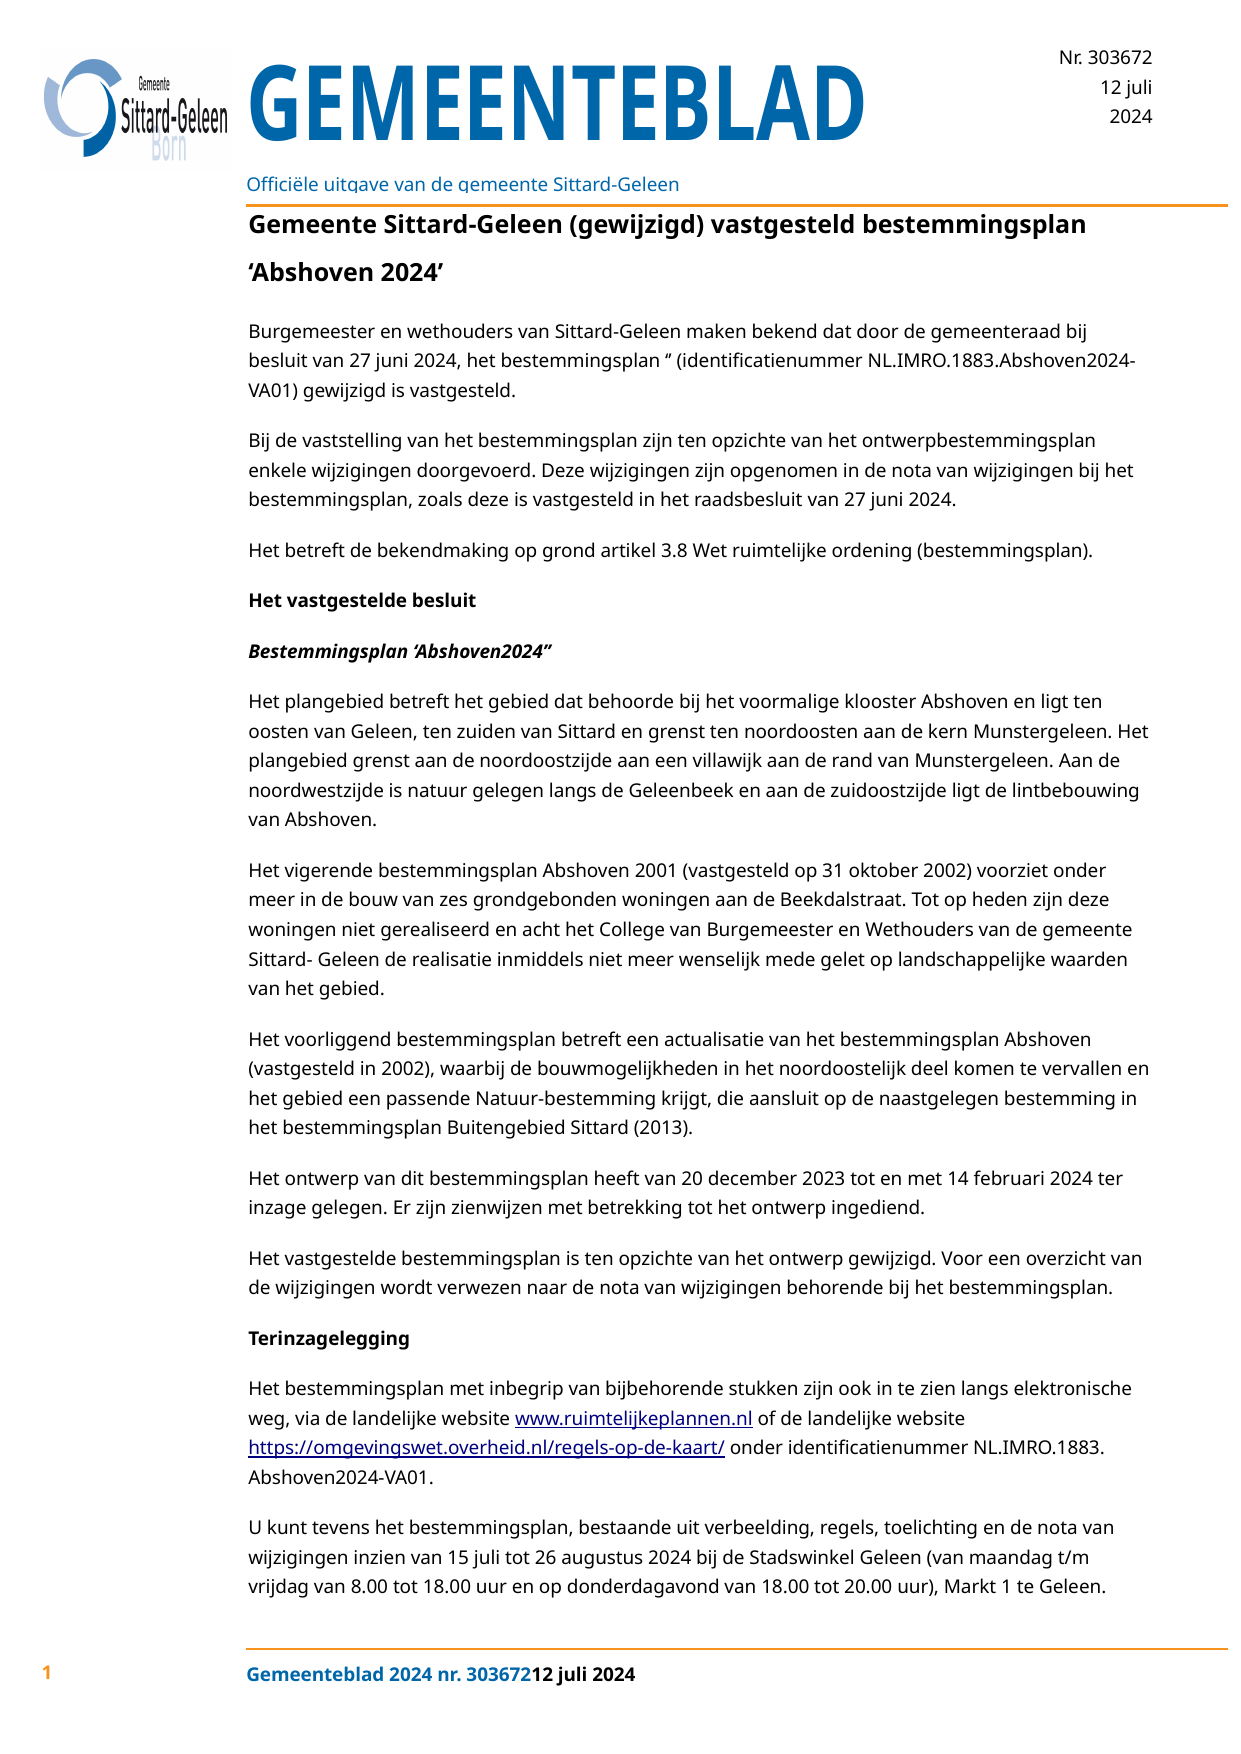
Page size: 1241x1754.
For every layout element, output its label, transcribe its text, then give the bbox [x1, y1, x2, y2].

text Terinzagelegging [248, 1325, 1152, 1351]
picture [41, 47, 231, 172]
text Het voorliggend bestemmingsplan betreft een actualisatie van het bestemmingsplan Abshoven (vastgesteld in 2002), waarbij de bouwmogelijkheden in het noordoostelijk deel komen te vervallen en het gebied een passende Natuur-bestemming krijgt, die aansluit op de naastgelegen bestemming in het bestemmingsplan Buitengebied Sittard (2013). [248, 1026, 1152, 1140]
text U kunt tevens het bestemmingsplan, bestaande uit verbeelding, regels, toelichting en de nota van wijzigingen inzien van 15 juli tot 26 augustus 2024 bij de Stadswinkel Geleen (van maandag t/m vrijdag van 8.00 tot 18.00 uur en op donderdagavond van 18.00 tot 20.00 uur), Markt 1 te Geleen. [248, 1514, 1152, 1599]
text Bestemmingsplan ‘Abshoven2024’’ [248, 638, 1152, 664]
text Het bestemmingsplan met inbegrip van bijbehorende stukken zijn ook in te zien langs elektronische weg, via de landelijke website www.ruimtelijkeplannen.nl of de landelijke website https://omgevingswet.overheid.nl/regels-op-de-kaart/ onder identificatienummer NL.IMRO.1883. Abshoven2024-VA01. [248, 1375, 1152, 1490]
text Het vastgestelde besluit [248, 587, 1152, 613]
text Burgemeester en wethouders van Sittard-Geleen maken bekend dat door de gemeenteraad bij besluit van 27 juni 2024, het bestemmingsplan ‘’ (identificatienummer NL.IMRO.1883.Abshoven2024-VA01) gewijzigd is vastgesteld. [248, 318, 1152, 403]
text Gemeente Sittard-Geleen (gewijzigd) vastgesteld bestemmingsplan ‘Abshoven 2024’ [248, 207, 1152, 288]
text Het plangebied betreft het gebied dat behoorde bij het voormalige klooster Abshoven en ligt ten oosten van Geleen, ten zuiden van Sittard en grenst ten noordoosten aan de kern Munstergeleen. Het plangebied grenst aan de noordoostzijde aan een villawijk aan de rand van Munstergeleen. Aan de noordwestzijde is natuur gelegen langs de Geleenbeek en aan de zuidoostzijde ligt de lintbebouwing van Abshoven. [248, 688, 1152, 832]
text Bij de vaststelling van het bestemmingsplan zijn ten opzichte van het ontwerpbestemmingsplan enkele wijzigingen doorgevoerd. Deze wijzigingen zijn opgenomen in de nota van wijzigingen bij het bestemmingsplan, zoals deze is vastgesteld in het raadsbesluit van 27 juni 2024. [248, 427, 1152, 512]
text Het betreft de bekendmaking op grond artikel 3.8 Wet ruimtelijke ordening (bestemmingsplan). [248, 537, 1152, 563]
text Het vigerende bestemmingsplan Abshoven 2001 (vastgesteld op 31 oktober 2002) voorziet onder meer in de bouw van zes grondgebonden woningen aan de Beekdalstraat. Tot op heden zijn deze woningen niet gerealiseerd en acht het College van Burgemeester en Wethouders van de gemeente Sittard- Geleen de realisatie inmiddels niet meer wenselijk mede gelet op landschappelijke waarden van het gebied. [248, 857, 1152, 1001]
text Het ontwerp van dit bestemmingsplan heeft van 20 december 2023 tot en met 14 februari 2024 ter inzage gelegen. Er zijn zienwijzen met betrekking tot het ontwerp ingediend. [248, 1165, 1152, 1220]
text Het vastgestelde bestemmingsplan is ten opzichte van het ontwerp gewijzigd. Voor een overzicht van de wijzigingen wordt verwezen naar de nota van wijzigingen behorende bij het bestemmingsplan. [248, 1245, 1152, 1300]
